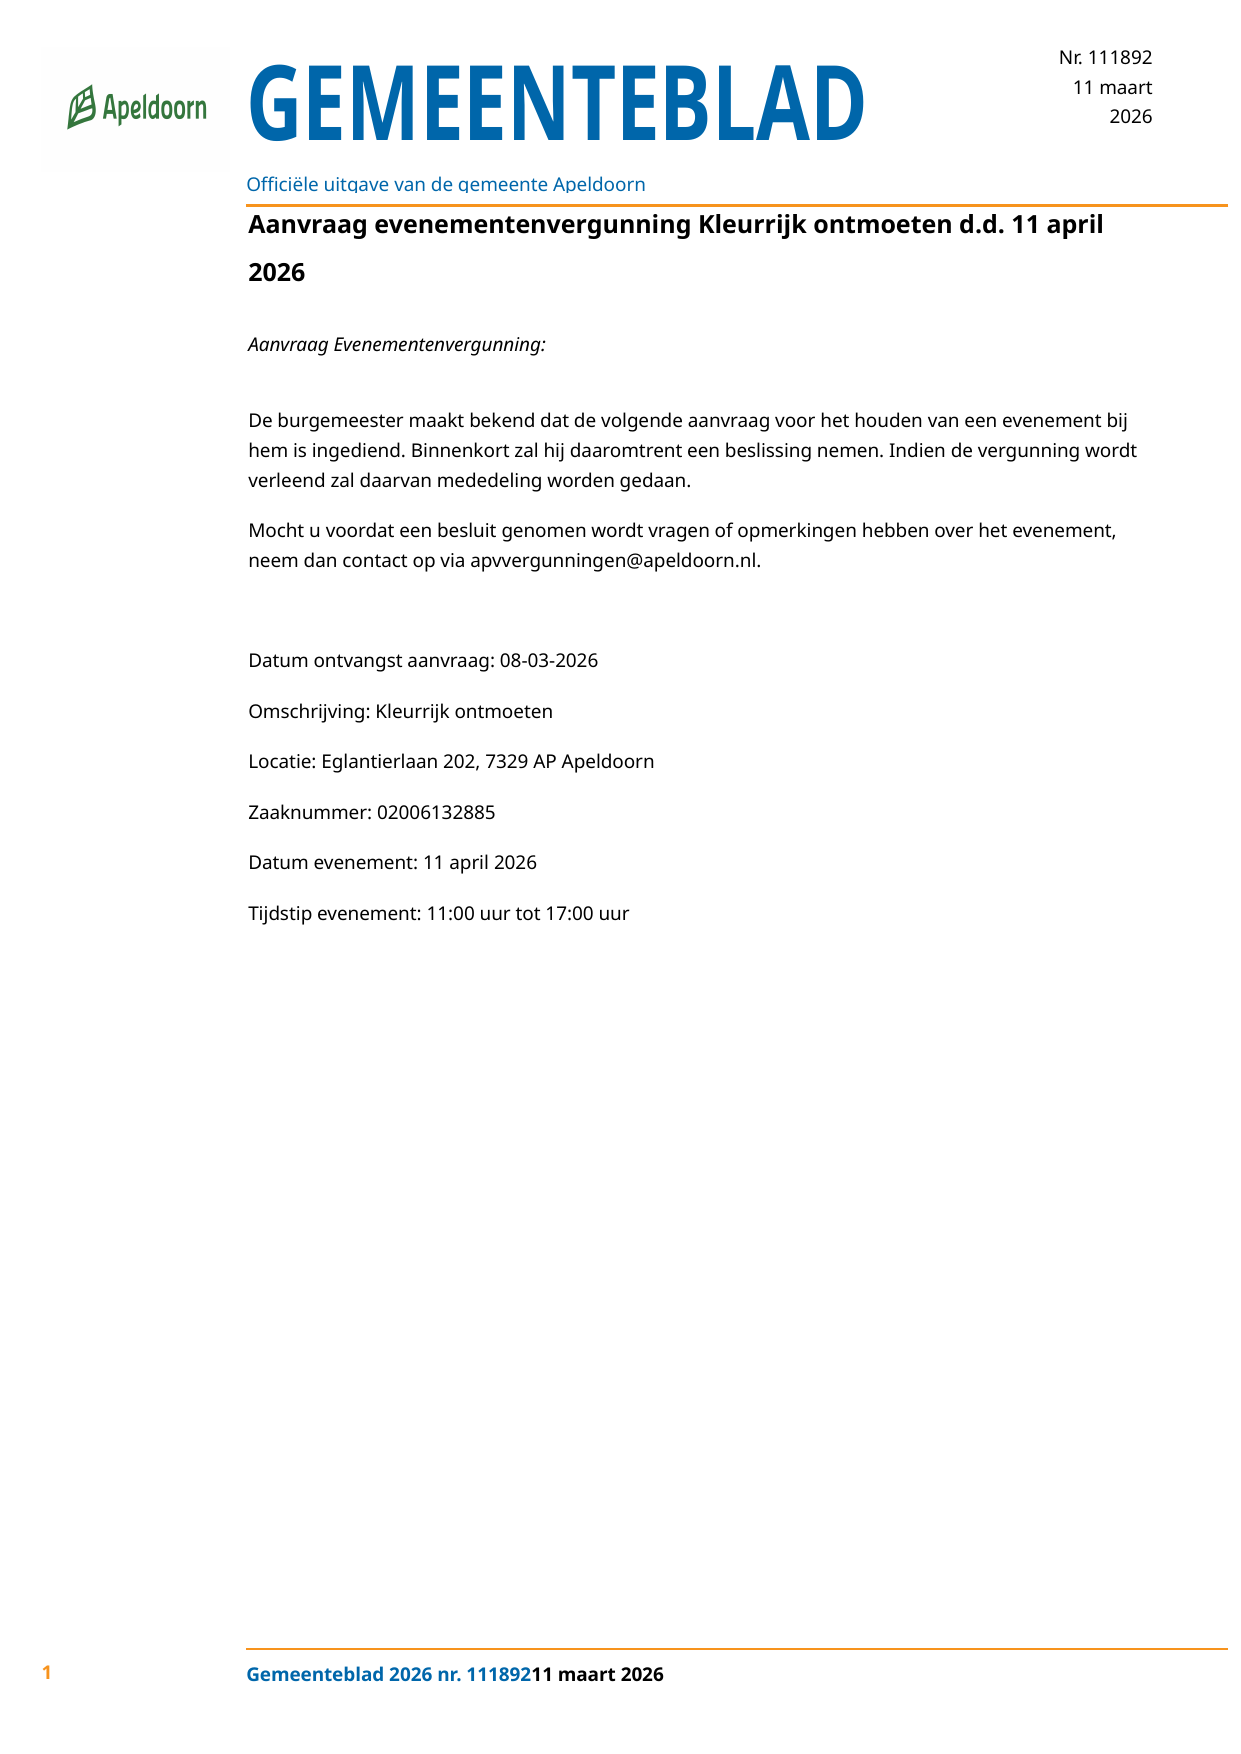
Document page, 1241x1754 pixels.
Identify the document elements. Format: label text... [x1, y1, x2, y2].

text Datum evenement: 11 april 2026 [248, 849, 1152, 875]
text De burgemeester maakt bekend dat de volgende aanvraag voor het houden van een evenement bij hem is ingediend. Binnenkort zal hij daaromtrent een beslissing nemen. Indien de vergunning wordt verleend zal daarvan mededeling worden gedaan. [248, 408, 1152, 492]
text Omschrijving: Kleurrijk ontmoeten [248, 698, 1152, 724]
picture [41, 47, 231, 172]
text Aanvraag Evenementenvergunning: [248, 331, 1152, 357]
text Datum ontvangst aanvraag: 08-03-2026 [248, 648, 1152, 673]
text Mocht u voordat een besluit genomen wordt vragen of opmerkingen hebben over het evenement, neem dan contact op via apvvergunningen@apeldoorn.nl. [248, 517, 1152, 572]
text Aanvraag evenementenvergunning Kleurrijk ontmoeten d.d. 11 april 2026 [248, 207, 1152, 288]
text Zaaknummer: 02006132885 [248, 799, 1152, 824]
text Locatie: Eglantierlaan 202, 7329 AP Apeldoorn [248, 748, 1152, 774]
text Tijdstip evenement: 11:00 uur tot 17:00 uur [248, 900, 1152, 925]
